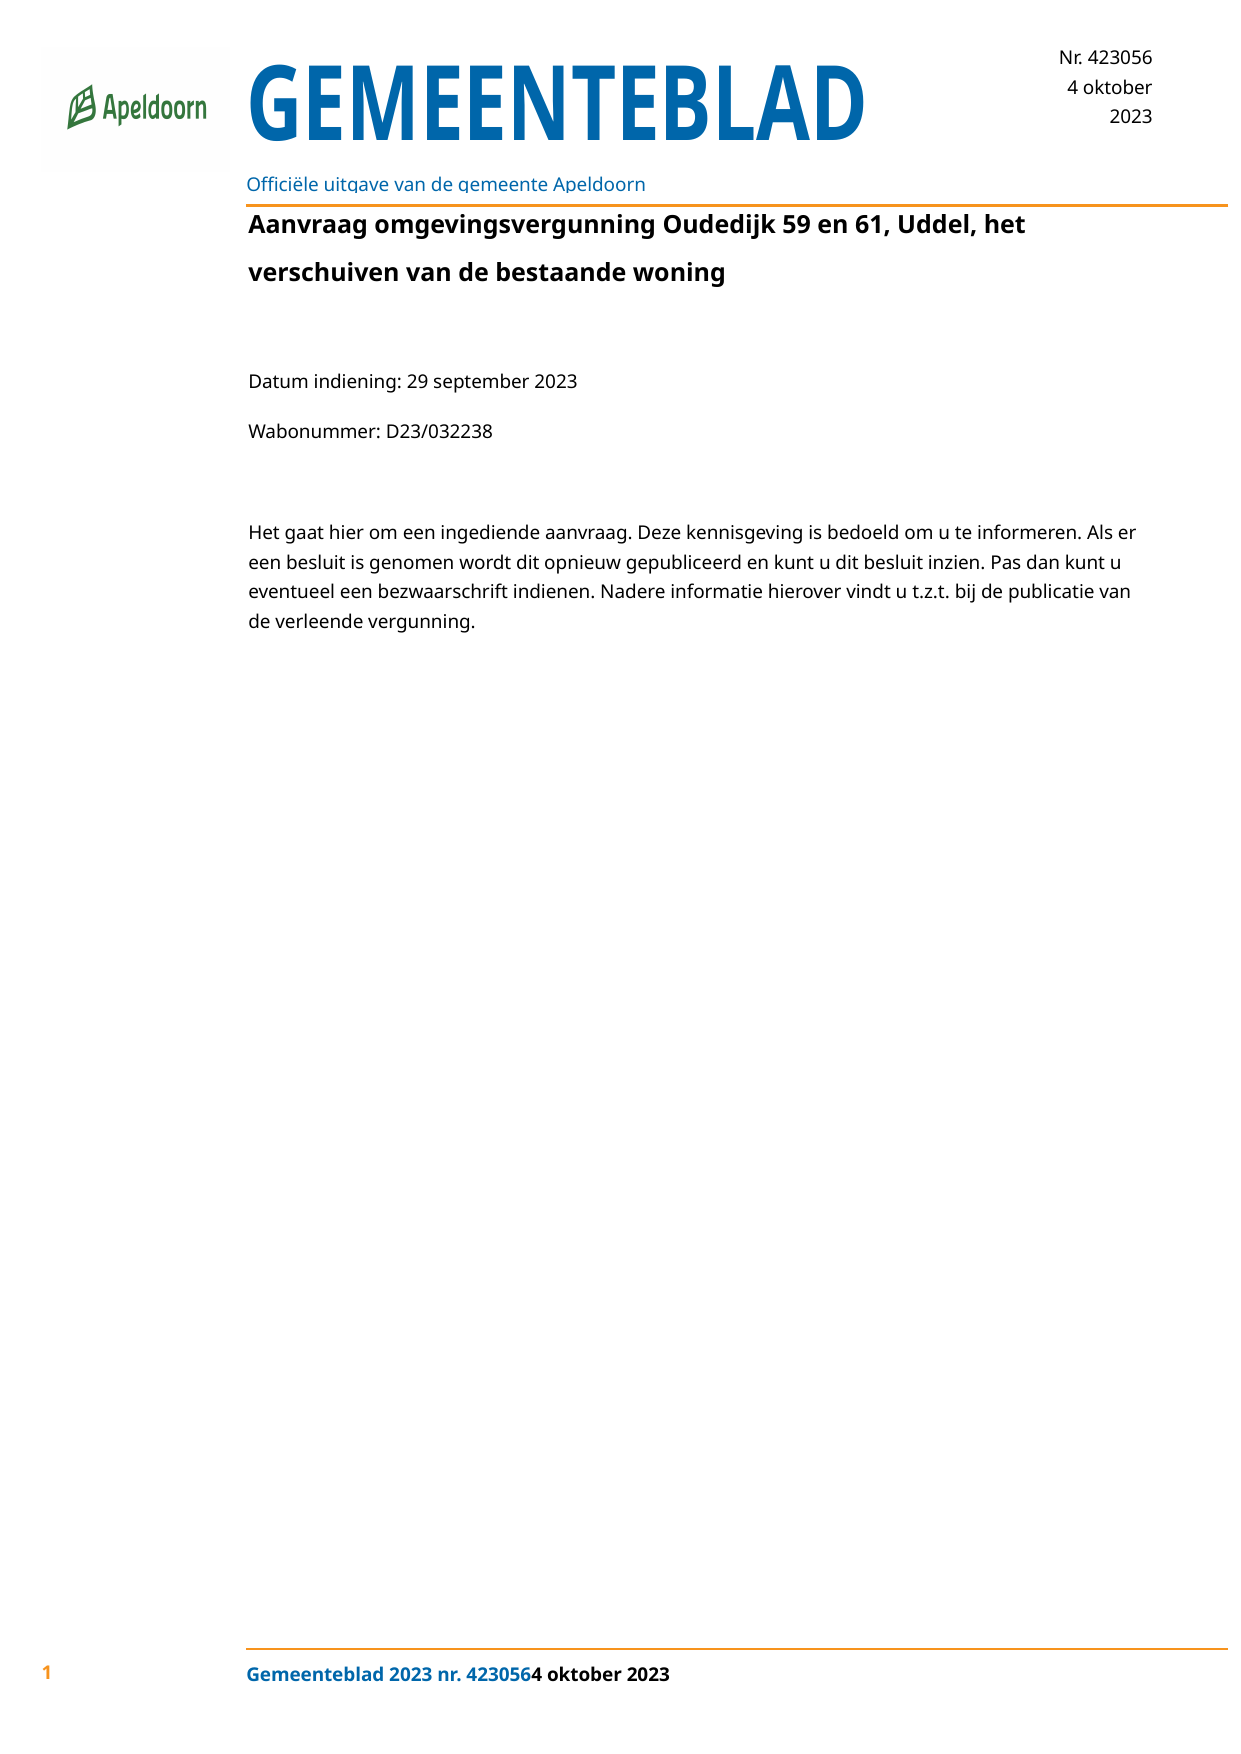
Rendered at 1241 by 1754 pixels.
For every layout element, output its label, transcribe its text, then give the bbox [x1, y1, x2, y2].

text Wabonummer: D23/032238 [248, 419, 1152, 444]
text Aanvraag omgevingsvergunning Oudedijk 59 en 61, Uddel, het verschuiven van de bestaande woning [248, 207, 1152, 288]
picture [41, 47, 231, 172]
text Datum indiening: 29 september 2023 [248, 368, 1152, 394]
text Het gaat hier om een ingediende aanvraag. Deze kennisgeving is bedoeld om u te informeren. Als er een besluit is genomen wordt dit opnieuw gepubliceerd en kunt u dit besluit inzien. Pas dan kunt u eventueel een bezwaarschrift indienen. Nadere informatie hierover vindt u t.z.t. bij de publicatie van de verleende vergunning. [248, 519, 1152, 634]
